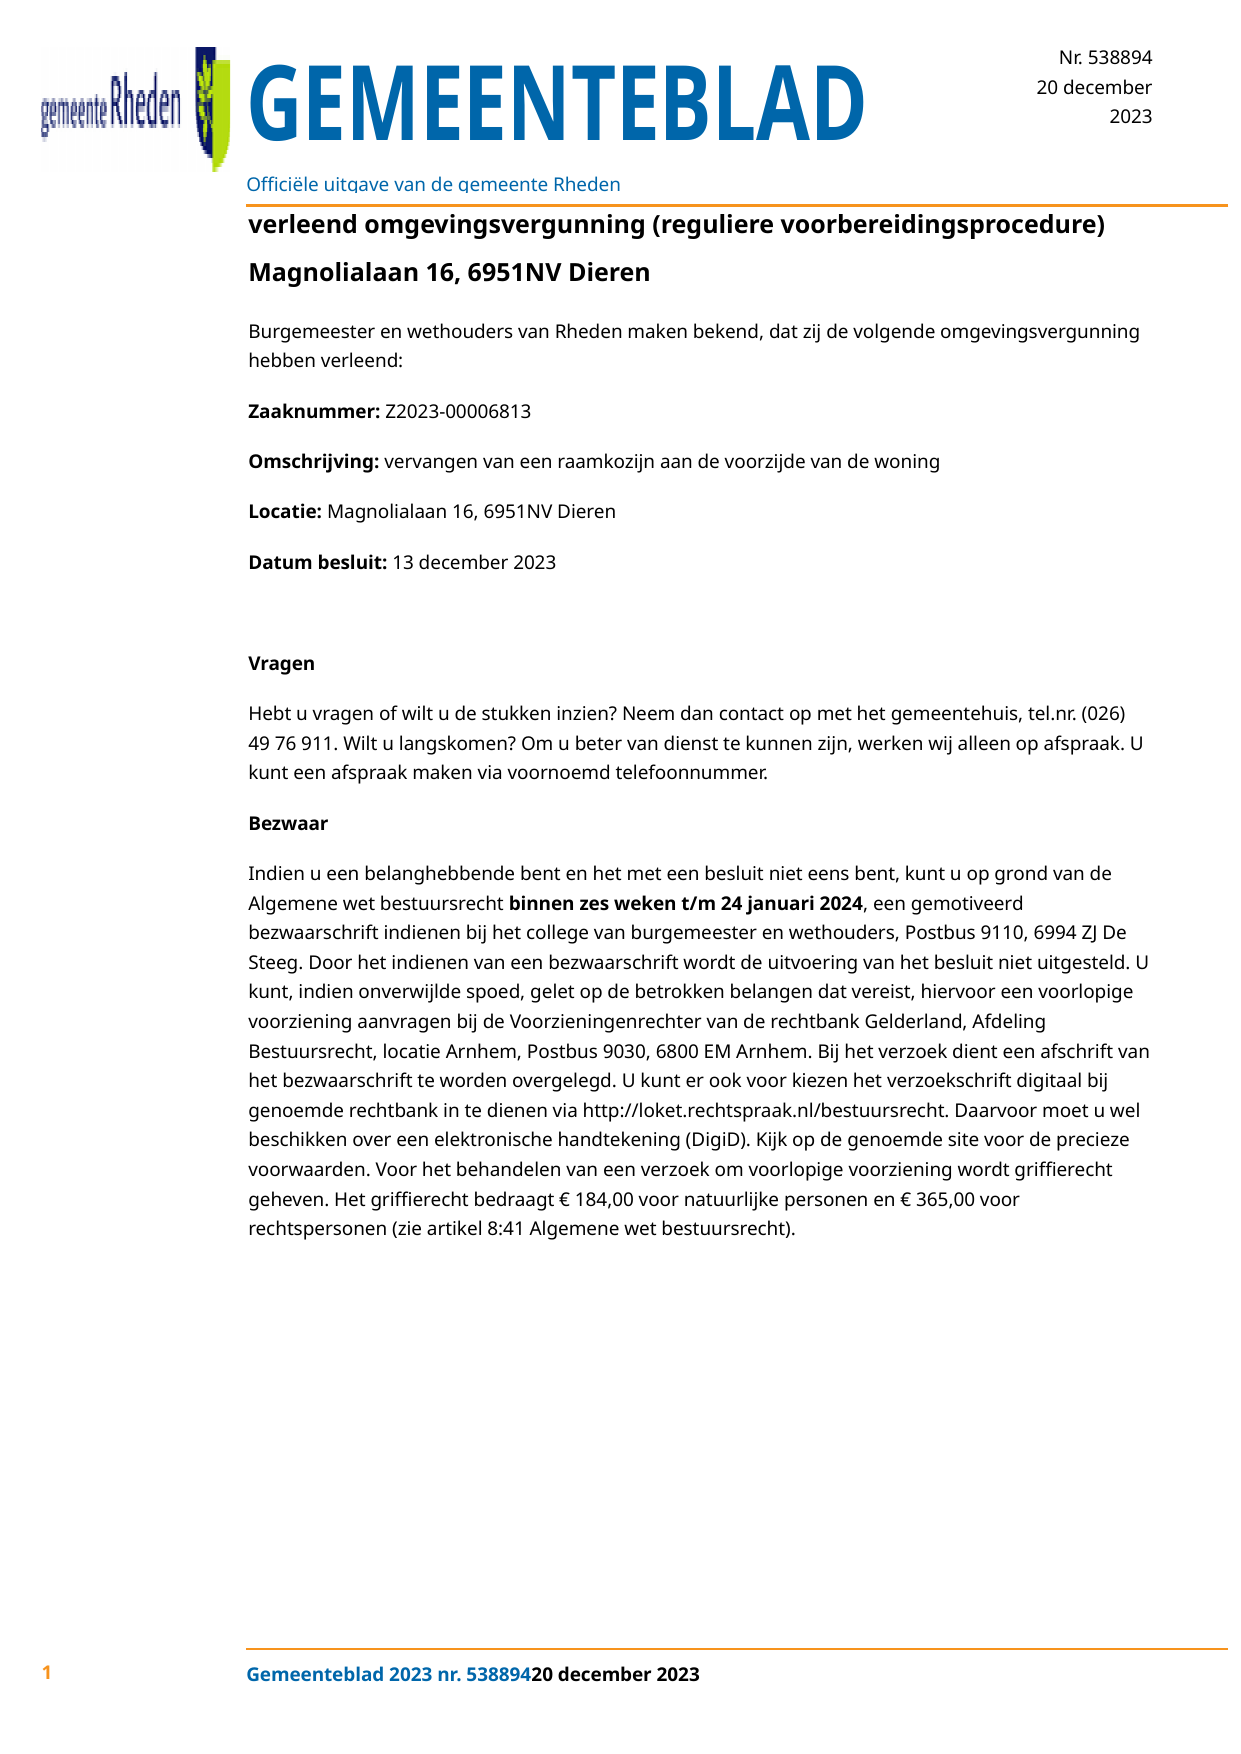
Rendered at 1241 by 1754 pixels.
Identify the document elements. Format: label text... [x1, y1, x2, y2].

text Burgemeester en wethouders van Rheden maken bekend, dat zij de volgende omgevingsvergunning hebben verleend: [248, 318, 1152, 373]
text Omschrijving: vervangen van een raamkozijn aan de voorzijde van de woning [248, 448, 1152, 474]
text Vragen [248, 650, 1152, 676]
text Hebt u vragen of wilt u de stukken inzien? Neem dan contact op met het gemeentehuis, tel.nr. (026) 49 76 911. Wilt u langskomen? Om u beter van dienst te kunnen zijn, werken wij alleen op afspraak. U kunt een afspraak maken via voornoemd telefoonnummer. [248, 700, 1152, 785]
text Indien u een belanghebbende bent en het met een besluit niet eens bent, kunt u op grond van de Algemene wet bestuursrecht binnen zes weken t/m 24 januari 2024, een gemotiveerd bezwaarschrift indienen bij het college van burgemeester en wethouders, Postbus 9110, 6994 ZJ De Steeg. Door het indienen van een bezwaarschrift wordt de uitvoering van het besluit niet uitgesteld. U kunt, indien onverwijlde spoed, gelet op de betrokken belangen dat vereist, hiervoor een voorlopige voorziening aanvragen bij de Voorzieningenrechter van de rechtbank Gelderland, Afdeling Bestuursrecht, locatie Arnhem, Postbus 9030, 6800 EM Arnhem. Bij het verzoek dient een afschrift van het bezwaarschrift te worden overgelegd. U kunt er ook voor kiezen het verzoekschrift digitaal bij genoemde rechtbank in te dienen via http://loket.rechtspraak.nl/bestuursrecht. Daarvoor moet u wel beschikken over een elektronische handtekening (DigiD). Kijk op de genoemde site voor de precieze voorwaarden. Voor het behandelen van een verzoek om voorlopige voorziening wordt griffierecht geheven. Het griffierecht bedraagt € 184,00 voor natuurlijke personen en € 365,00 voor rechtspersonen (zie artikel 8:41 Algemene wet bestuursrecht). [248, 860, 1152, 1241]
text Locatie: Magnolialaan 16, 6951NV Dieren [248, 499, 1152, 524]
text Bezwaar [248, 810, 1152, 836]
text Datum besluit: 13 december 2023 [248, 549, 1152, 575]
text verleend omgevingsvergunning (reguliere voorbereidingsprocedure) Magnolialaan 16, 6951NV Dieren [248, 207, 1152, 288]
picture [41, 47, 231, 172]
text Zaaknummer: Z2023-00006813 [248, 398, 1152, 424]
